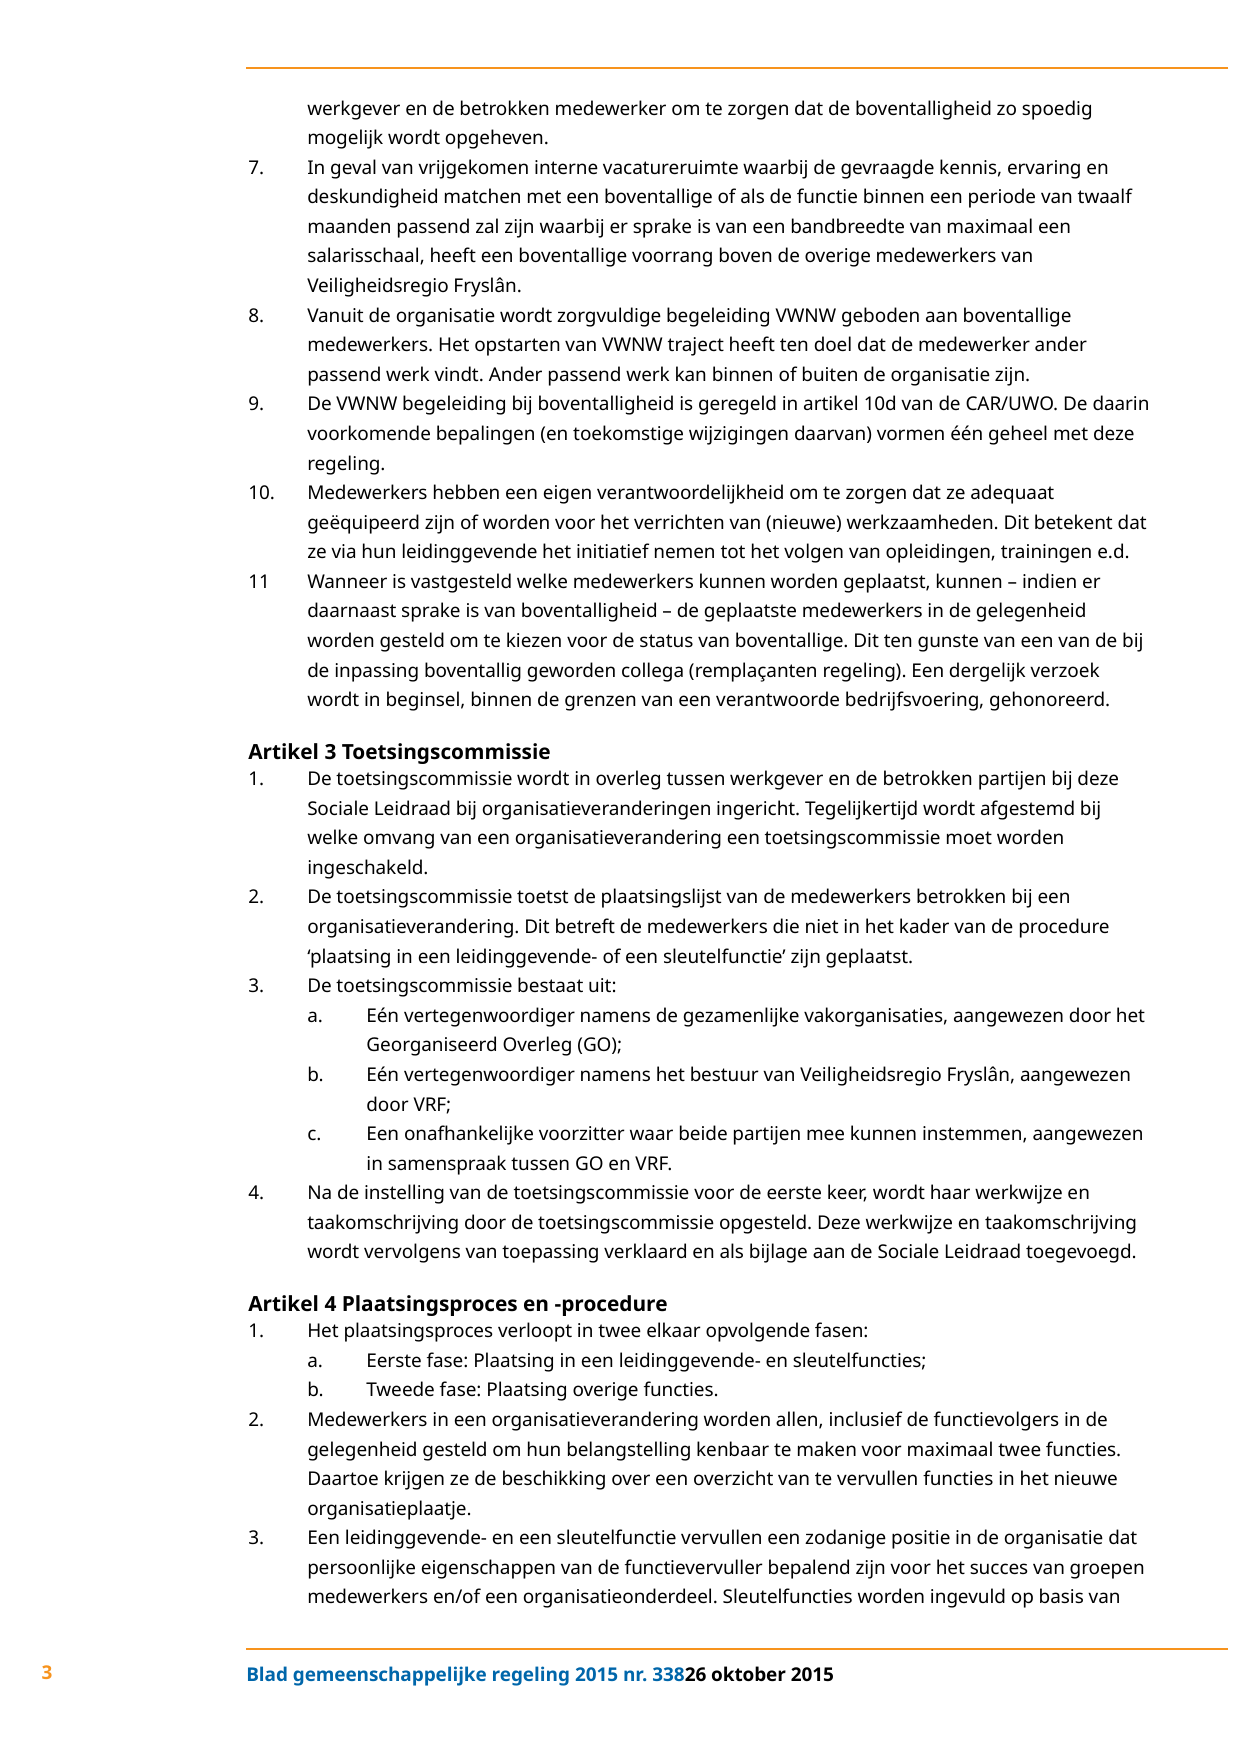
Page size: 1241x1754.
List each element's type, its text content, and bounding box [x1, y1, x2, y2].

list Medewerkers in een organisatieverandering worden allen, inclusief de functievolgers in de gelegenheid gesteld om hun belangstelling kenbaar te maken voor maximaal twee functies. Daartoe krijgen ze de beschikking over een overzicht van te vervullen functies in het nieuwe organisatieplaatje. [248, 1406, 1152, 1521]
picture [41, 47, 231, 172]
list Een leidinggevende- en een sleutelfunctie vervullen een zodanige positie in de organisatie dat persoonlijke eigenschappen van de functievervuller bepalend zijn voor het succes van groepen medewerkers en/of een organisatieonderdeel. Sleutelfuncties worden ingevuld op basis van [248, 1524, 1152, 1609]
list Tweede fase: Plaatsing overige functies. [307, 1377, 1152, 1402]
list De toetsingscommissie wordt in overleg tussen werkgever en de betrokken partijen bij deze Sociale Leidraad bij organisatieveranderingen ingericht. Tegelijkertijd wordt afgestemd bij welke omvang van een organisatieverandering een toetsingscommissie moet worden ingeschakeld. [248, 765, 1152, 880]
list Medewerkers hebben een eigen verantwoordelijkheid om te zorgen dat ze adequaat geëquipeerd zijn of worden voor het verrichten van (nieuwe) werkzaamheden. Dit betekent dat ze via hun leidinggevende het initiatief nemen tot het volgen van opleidingen, trainingen e.d. [248, 479, 1152, 564]
list werkgever en de betrokken medewerker om te zorgen dat de boventalligheid zo spoedig mogelijk wordt opgeheven. [248, 95, 1152, 150]
list Het plaatsingsproces verloopt in twee elkaar opvolgende fasen: [248, 1317, 1152, 1343]
list Vanuit de organisatie wordt zorgvuldige begeleiding VWNW geboden aan boventallige medewerkers. Het opstarten van VWNW traject heeft ten doel dat de medewerker ander passend werk vindt. Ander passend werk kan binnen of buiten de organisatie zijn. [248, 302, 1152, 387]
text Artikel 4 Plaatsingsproces en -procedure [248, 1289, 1152, 1317]
text Artikel 3 Toetsingscommissie [248, 737, 1152, 765]
list Na de instelling van de toetsingscommissie voor de eerste keer, wordt haar werkwijze en taakomschrijving door de toetsingscommissie opgesteld. Deze werkwijze en taakomschrijving wordt vervolgens van toepassing verklaard en als bijlage aan de Sociale Leidraad toegevoegd. [248, 1179, 1152, 1264]
list Wanneer is vastgesteld welke medewerkers kunnen worden geplaatst, kunnen – indien er daarnaast sprake is van boventalligheid – de geplaatste medewerkers in de gelegenheid worden gesteld om te kiezen voor de status van boventallige. Dit ten gunste van een van de bij de inpassing boventallig geworden collega (remplaçanten regeling). Een dergelijk verzoek wordt in beginsel, binnen de grenzen van een verantwoorde bedrijfsvoering, gehonoreerd. [248, 568, 1152, 712]
list Eén vertegenwoordiger namens de gezamenlijke vakorganisaties, aangewezen door het Georganiseerd Overleg (GO); [307, 1002, 1152, 1057]
list Eerste fase: Plaatsing in een leidinggevende- en sleutelfuncties; [307, 1347, 1152, 1373]
list De VWNW begeleiding bij boventalligheid is geregeld in artikel 10d van de CAR/UWO. De daarin voorkomende bepalingen (en toekomstige wijzigingen daarvan) vormen één geheel met deze regeling. [248, 391, 1152, 476]
list De toetsingscommissie toetst de plaatsingslijst van de medewerkers betrokken bij een organisatieverandering. Dit betreft de medewerkers die niet in het kader van de procedure ‘plaatsing in een leidinggevende- of een sleutelfunctie’ zijn geplaatst. [248, 884, 1152, 968]
list In geval van vrijgekomen interne vacatureruimte waarbij de gevraagde kennis, ervaring en deskundigheid matchen met een boventallige of als de functie binnen een periode van twaalf maanden passend zal zijn waarbij er sprake is van een bandbreedte van maximaal een salarisschaal, heeft een boventallige voorrang boven de overige medewerkers van Veiligheidsregio Fryslân. [248, 154, 1152, 298]
list Eén vertegenwoordiger namens het bestuur van Veiligheidsregio Fryslân, aangewezen door VRF; [307, 1061, 1152, 1116]
list De toetsingscommissie bestaat uit: [248, 972, 1152, 998]
list Een onafhankelijke voorzitter waar beide partijen mee kunnen instemmen, aangewezen in samenspraak tussen GO en VRF. [307, 1120, 1152, 1176]
